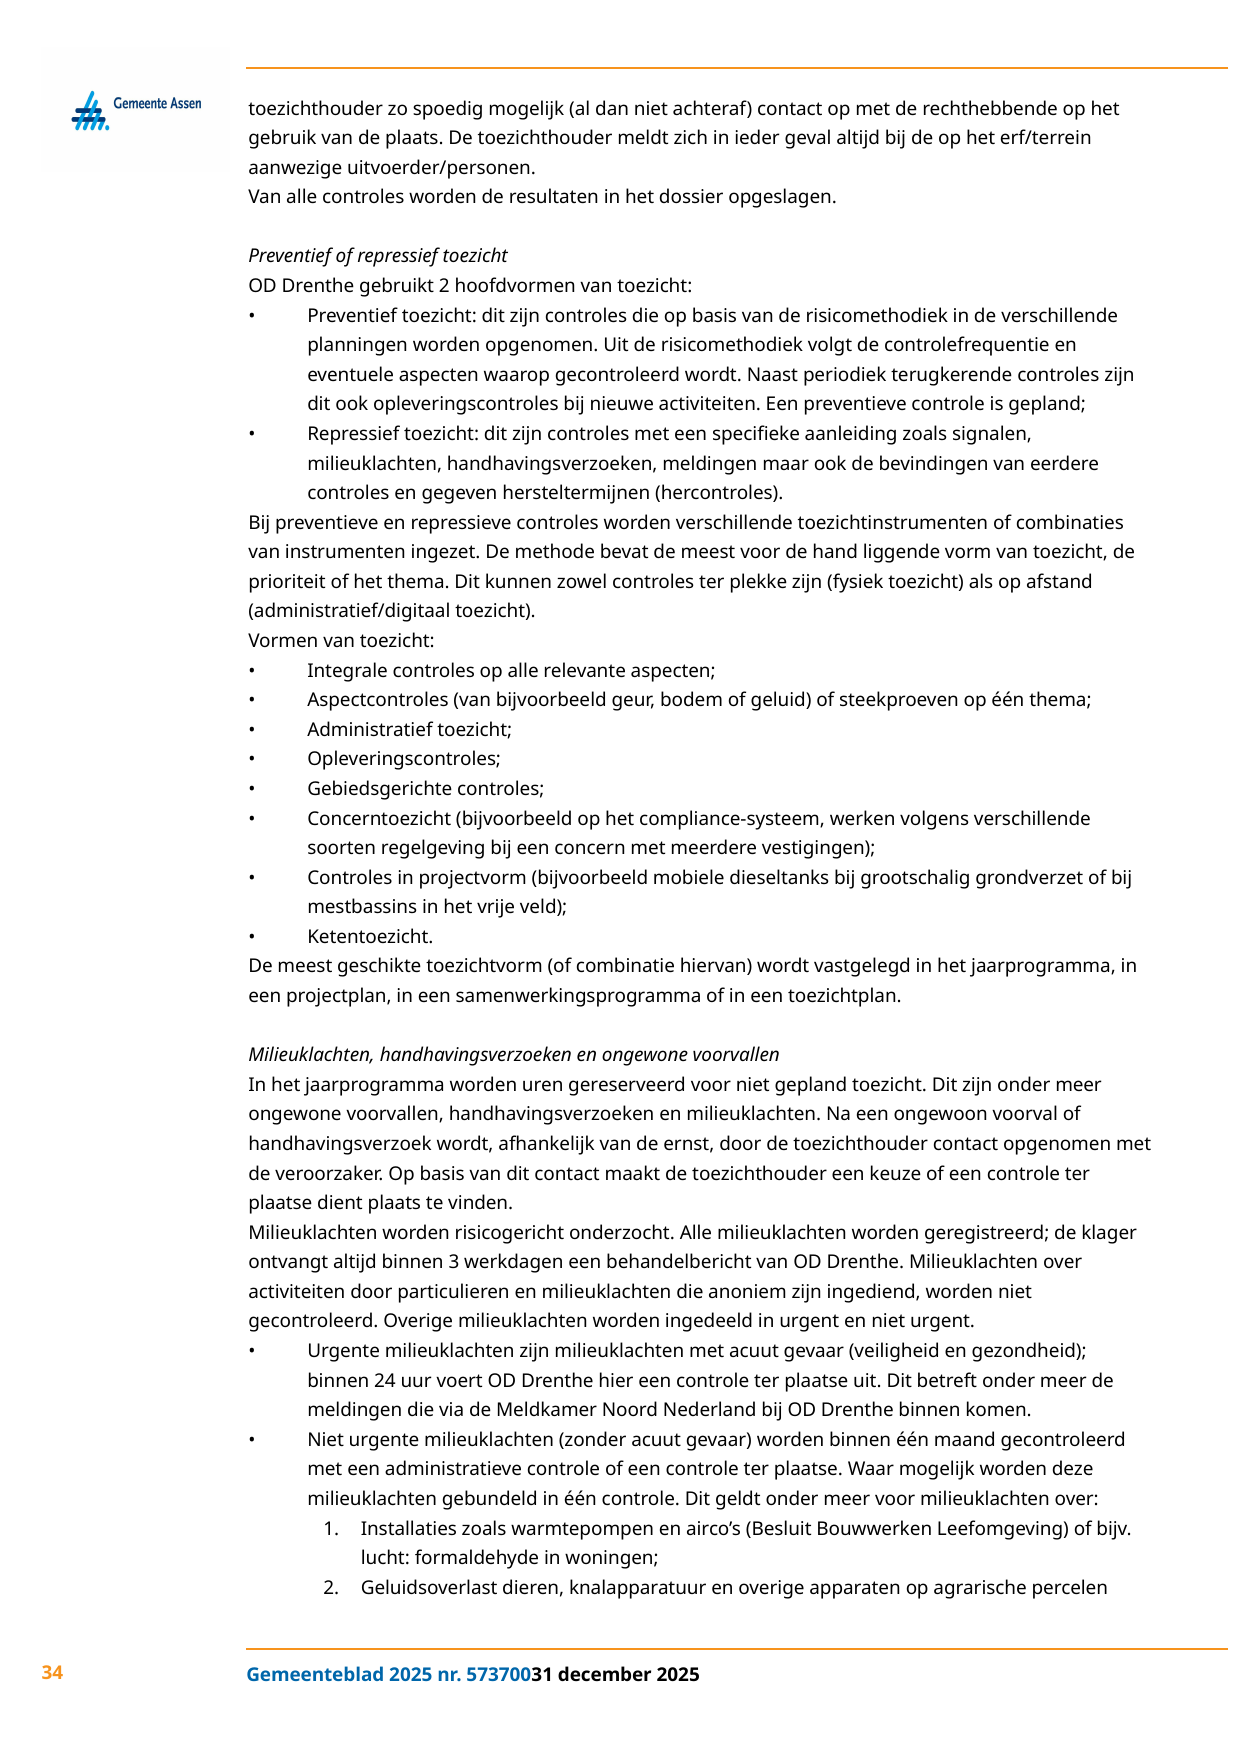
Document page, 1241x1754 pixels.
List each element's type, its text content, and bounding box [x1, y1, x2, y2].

list Niet urgente milieuklachten (zonder acuut gevaar) worden binnen één maand gecontroleerd met een administratieve controle of een controle ter plaatse. Waar mogelijk worden deze milieuklachten gebundeld in één controle. Dit geldt onder meer voor milieuklachten over: [248, 1426, 1152, 1511]
list Opleveringscontroles; [248, 746, 1152, 771]
list Gebiedsgerichte controles; [248, 775, 1152, 801]
list Geluidsoverlast dieren, knalapparatuur en overige apparaten op agrarische percelen [323, 1574, 1152, 1600]
text Bij preventieve en repressieve controles worden verschillende toezichtinstrumenten of combinaties van instrumenten ingezet. De methode bevat de meest voor de hand liggende vorm van toezicht, de prioriteit of het thema. Dit kunnen zowel controles ter plekke zijn (fysiek toezicht) als op afstand (administratief/digitaal toezicht). [248, 509, 1152, 623]
list Preventief toezicht: dit zijn controles die op basis van de risicomethodiek in de verschillende planningen worden opgenomen. Uit de risicomethodiek volgt de controlefrequentie en eventuele aspecten waarop gecontroleerd wordt. Naast periodiek terugkerende controles zijn dit ook opleveringscontroles bij nieuwe activiteiten. Een preventieve controle is gepland; [248, 302, 1152, 416]
text Van alle controles worden de resultaten in het dossier opgeslagen. [248, 183, 1152, 209]
text OD Drenthe gebruikt 2 hoofdvormen van toezicht: [248, 272, 1152, 298]
text In het jaarprogramma worden uren gereserveerd voor niet gepland toezicht. Dit zijn onder meer ongewone voorvallen, handhavingsverzoeken en milieuklachten. Na een ongewoon voorval of handhavingsverzoek wordt, afhankelijk van de ernst, door de toezichthouder contact opgenomen met de veroorzaker. Op basis van dit contact maakt de toezichthouder een keuze of een controle ter plaatse dient plaats te vinden. [248, 1071, 1152, 1215]
list Ketentoezicht. [248, 923, 1152, 949]
list Installaties zoals warmtepompen en airco’s (Besluit Bouwwerken Leefomgeving) of bijv. lucht: formaldehyde in woningen; [323, 1515, 1152, 1570]
text Milieuklachten worden risicogericht onderzocht. Alle milieuklachten worden geregistreerd; de klager ontvangt altijd binnen 3 werkdagen een behandelbericht van OD Drenthe. Milieuklachten over activiteiten door particulieren en milieuklachten die anoniem zijn ingediend, worden niet gecontroleerd. Overige milieuklachten worden ingedeeld in urgent en niet urgent. [248, 1219, 1152, 1333]
picture [41, 47, 231, 172]
text De meest geschikte toezichtvorm (of combinatie hiervan) wordt vastgelegd in het jaarprogramma, in een projectplan, in een samenwerkingsprogramma of in een toezichtplan. [248, 953, 1152, 1008]
list Urgente milieuklachten zijn milieuklachten met acuut gevaar (veiligheid en gezondheid); binnen 24 uur voert OD Drenthe hier een controle ter plaatse uit. Dit betreft onder meer de meldingen die via de Meldkamer Noord Nederland bij OD Drenthe binnen komen. [248, 1337, 1152, 1422]
text Vormen van toezicht: [248, 627, 1152, 653]
list Controles in projectvorm (bijvoorbeeld mobiele dieseltanks bij grootschalig grondverzet of bij mestbassins in het vrije veld); [248, 864, 1152, 919]
list Integrale controles op alle relevante aspecten; [248, 657, 1152, 683]
list Concerntoezicht (bijvoorbeeld op het compliance-systeem, werken volgens verschillende soorten regelgeving bij een concern met meerdere vestigingen); [248, 805, 1152, 860]
text Preventief of repressief toezicht [248, 243, 1152, 268]
list Repressief toezicht: dit zijn controles met een specifieke aanleiding zoals signalen, milieuklachten, handhavingsverzoeken, meldingen maar ook de bevindingen van eerdere controles en gegeven hersteltermijnen (hercontroles). [248, 420, 1152, 505]
list Administratief toezicht; [248, 716, 1152, 742]
text Milieuklachten, handhavingsverzoeken en ongewone voorvallen [248, 1041, 1152, 1067]
text toezichthouder zo spoedig mogelijk (al dan niet achteraf) contact op met de rechthebbende op het gebruik van de plaats. De toezichthouder meldt zich in ieder geval altijd bij de op het erf/terrein aanwezige uitvoerder/personen. [248, 95, 1152, 180]
list Aspectcontroles (van bijvoorbeeld geur, bodem of geluid) of steekproeven op één thema; [248, 686, 1152, 712]
